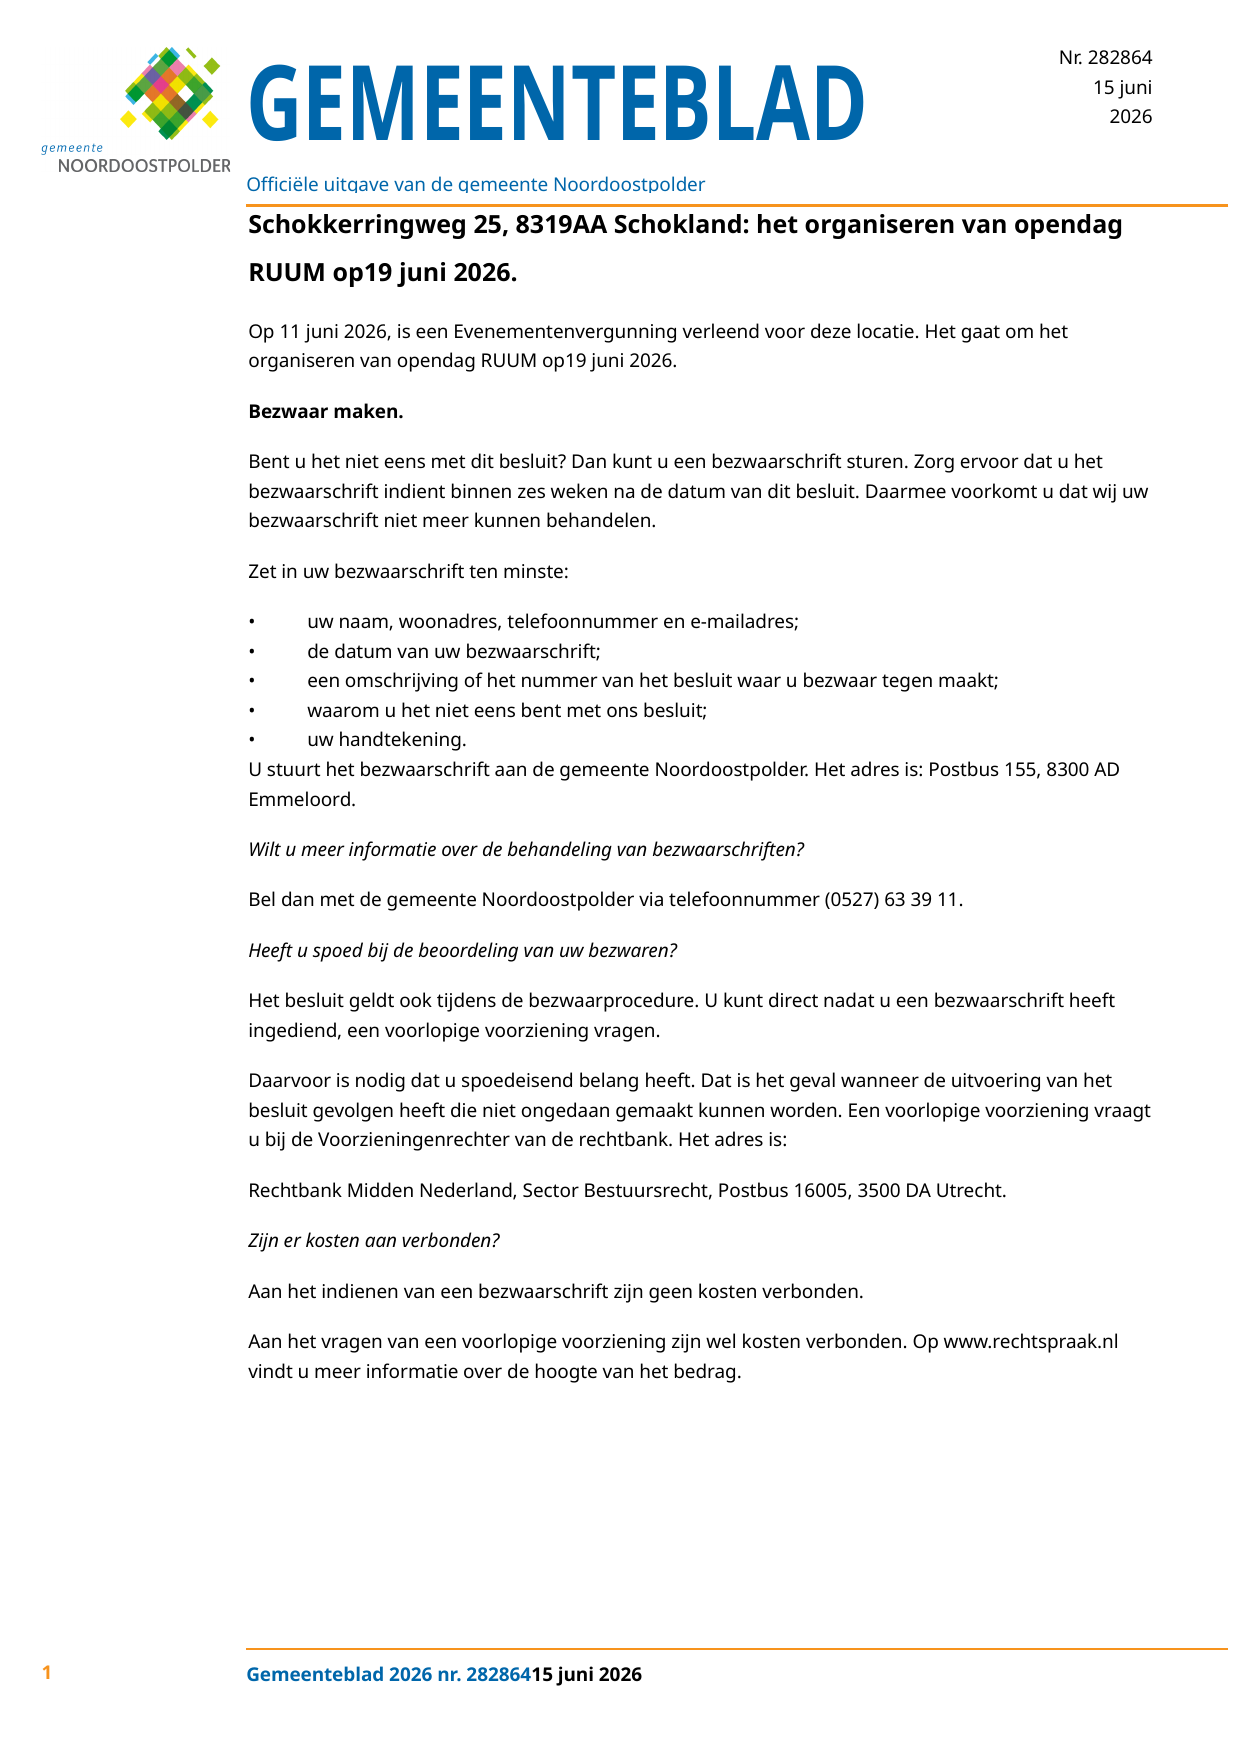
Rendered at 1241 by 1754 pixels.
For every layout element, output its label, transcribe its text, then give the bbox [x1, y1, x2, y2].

list de datum van uw bezwaarschrift; [248, 638, 1152, 664]
list uw naam, woonadres, telefoonnummer en e-mailadres; [248, 608, 1152, 634]
text Zijn er kosten aan verbonden? [248, 1227, 1152, 1253]
list uw handtekening. [248, 727, 1152, 752]
list een omschrijving of het nummer van het besluit waar u bezwaar tegen maakt; [248, 667, 1152, 693]
text Rechtbank Midden Nederland, Sector Bestuursrecht, Postbus 16005, 3500 DA Utrecht. [248, 1177, 1152, 1203]
text Heeft u spoed bij de beoordeling van uw bezwaren? [248, 937, 1152, 963]
list waarom u het niet eens bent met ons besluit; [248, 697, 1152, 723]
text Bel dan met de gemeente Noordoostpolder via telefoonnummer (0527) 63 39 11. [248, 887, 1152, 912]
picture [41, 47, 231, 172]
text Aan het indienen van een bezwaarschrift zijn geen kosten verbonden. [248, 1278, 1152, 1304]
text Daarvoor is nodig dat u spoedeisend belang heeft. Dat is het geval wanneer de uitvoering van het besluit gevolgen heeft die niet ongedaan gemaakt kunnen worden. Een voorlopige voorziening vraagt u bij de Voorzieningenrechter van de rechtbank. Het adres is: [248, 1067, 1152, 1152]
text Bezwaar maken. [248, 398, 1152, 424]
text Schokkerringweg 25, 8319AA Schokland: het organiseren van opendag RUUM op19 juni 2026. [248, 207, 1152, 288]
text Bent u het niet eens met dit besluit? Dan kunt u een bezwaarschrift sturen. Zorg ervoor dat u het bezwaarschrift indient binnen zes weken na de datum van dit besluit. Daarmee voorkomt u dat wij uw bezwaarschrift niet meer kunnen behandelen. [248, 448, 1152, 533]
text Aan het vragen van een voorlopige voorziening zijn wel kosten verbonden. Op www.rechtspraak.nl vindt u meer informatie over de hoogte van het bedrag. [248, 1328, 1152, 1384]
text U stuurt het bezwaarschrift aan de gemeente Noordoostpolder. Het adres is: Postbus 155, 8300 AD Emmeloord. [248, 756, 1152, 812]
text Op 11 juni 2026, is een Evenementenvergunning verleend voor deze locatie. Het gaat om het organiseren van opendag RUUM op19 juni 2026. [248, 318, 1152, 373]
text Het besluit geldt ook tijdens de bezwaarprocedure. U kunt direct nadat u een bezwaarschrift heeft ingediend, een voorlopige voorziening vragen. [248, 987, 1152, 1043]
text Wilt u meer informatie over de behandeling van bezwaarschriften? [248, 836, 1152, 862]
text Zet in uw bezwaarschrift ten minste: [248, 558, 1152, 584]
